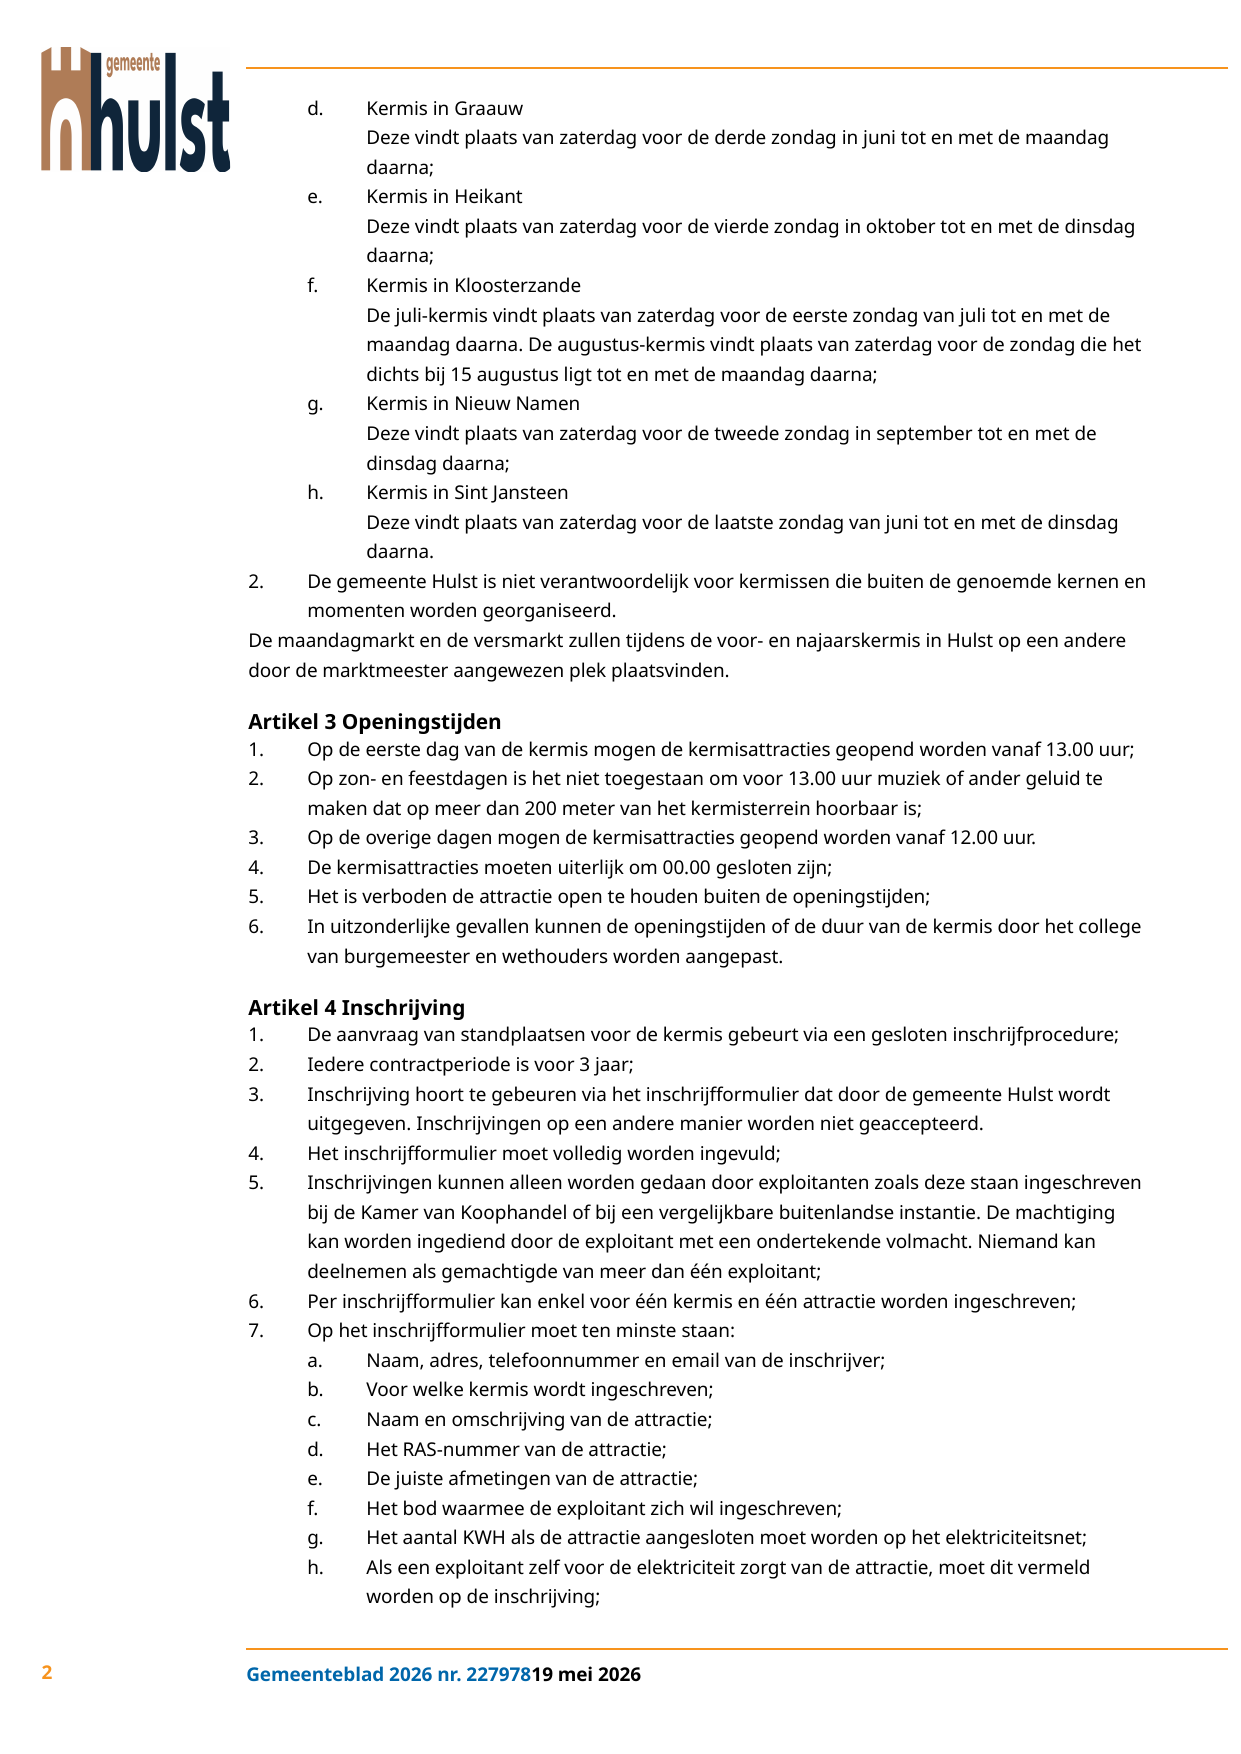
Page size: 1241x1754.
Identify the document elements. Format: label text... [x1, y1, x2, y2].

list Kermis in Graauw [307, 95, 1152, 121]
list Per inschrijfformulier kan enkel voor één kermis en één attractie worden ingeschreven; [248, 1288, 1152, 1314]
list Deze vindt plaats van zaterdag voor de vierde zondag in oktober tot en met de dinsdag daarna; [307, 213, 1152, 268]
list Het bod waarmee de exploitant zich wil ingeschreven; [307, 1495, 1152, 1521]
list Als een exploitant zelf voor de elektriciteit zorgt van de attractie, moet dit vermeld worden op de inschrijving; [307, 1554, 1152, 1609]
list Inschrijving hoort te gebeuren via het inschrijfformulier dat door de gemeente Hulst wordt uitgegeven. Inschrijvingen op een andere manier worden niet geaccepteerd. [248, 1081, 1152, 1136]
list Kermis in Sint Jansteen [307, 479, 1152, 505]
list Het RAS-nummer van de attractie; [307, 1436, 1152, 1462]
list Deze vindt plaats van zaterdag voor de tweede zondag in september tot en met de dinsdag daarna; [307, 420, 1152, 476]
list Het inschrijfformulier moet volledig worden ingevuld; [248, 1140, 1152, 1166]
list Kermis in Kloosterzande [307, 272, 1152, 298]
list Voor welke kermis wordt ingeschreven; [307, 1377, 1152, 1402]
list Naam en omschrijving van de attractie; [307, 1406, 1152, 1432]
list Op zon- en feestdagen is het niet toegestaan om voor 13.00 uur muziek of ander geluid te maken dat op meer dan 200 meter van het kermisterrein hoorbaar is; [248, 765, 1152, 821]
text Artikel 3 Openingstijden [248, 707, 1152, 736]
list Iedere contractperiode is voor 3 jaar; [248, 1051, 1152, 1077]
list Naam, adres, telefoonnummer en email van de inschrijver; [307, 1347, 1152, 1373]
picture [41, 47, 231, 172]
list De juli-kermis vindt plaats van zaterdag voor de eerste zondag van juli tot en met de maandag daarna. De augustus-kermis vindt plaats van zaterdag voor de zondag die het dichts bij 15 augustus ligt tot en met de maandag daarna; [307, 302, 1152, 387]
list Op de overige dagen mogen de kermisattracties geopend worden vanaf 12.00 uur. [248, 824, 1152, 850]
list De gemeente Hulst is niet verantwoordelijk voor kermissen die buiten de genoemde kernen en momenten worden georganiseerd. [248, 568, 1152, 623]
text De maandagmarkt en de versmarkt zullen tijdens de voor- en najaarskermis in Hulst op een andere door de marktmeester aangewezen plek plaatsvinden. [248, 627, 1152, 683]
list Het is verboden de attractie open te houden buiten de openingstijden; [248, 884, 1152, 909]
list De aanvraag van standplaatsen voor de kermis gebeurt via een gesloten inschrijfprocedure; [248, 1022, 1152, 1047]
list Deze vindt plaats van zaterdag voor de derde zondag in juni tot en met de maandag daarna; [307, 124, 1152, 180]
list De juiste afmetingen van de attractie; [307, 1465, 1152, 1491]
list Deze vindt plaats van zaterdag voor de laatste zondag van juni tot en met de dinsdag daarna. [307, 509, 1152, 564]
list In uitzonderlijke gevallen kunnen de openingstijden of de duur van de kermis door het college van burgemeester en wethouders worden aangepast. [248, 913, 1152, 968]
list Op de eerste dag van de kermis mogen de kermisattracties geopend worden vanaf 13.00 uur; [248, 736, 1152, 761]
list De kermisattracties moeten uiterlijk om 00.00 gesloten zijn; [248, 854, 1152, 880]
list Kermis in Heikant [307, 183, 1152, 209]
list Het aantal KWH als de attractie aangesloten moet worden op het elektriciteitsnet; [307, 1524, 1152, 1550]
list Kermis in Nieuw Namen [307, 391, 1152, 416]
list Op het inschrijfformulier moet ten minste staan: [248, 1317, 1152, 1343]
text Artikel 4 Inschrijving [248, 993, 1152, 1022]
list Inschrijvingen kunnen alleen worden gedaan door exploitanten zoals deze staan ingeschreven bij de Kamer van Koophandel of bij een vergelijkbare buitenlandse instantie. De machtiging kan worden ingediend door de exploitant met een ondertekende volmacht. Niemand kan deelnemen als gemachtigde van meer dan één exploitant; [248, 1169, 1152, 1284]
